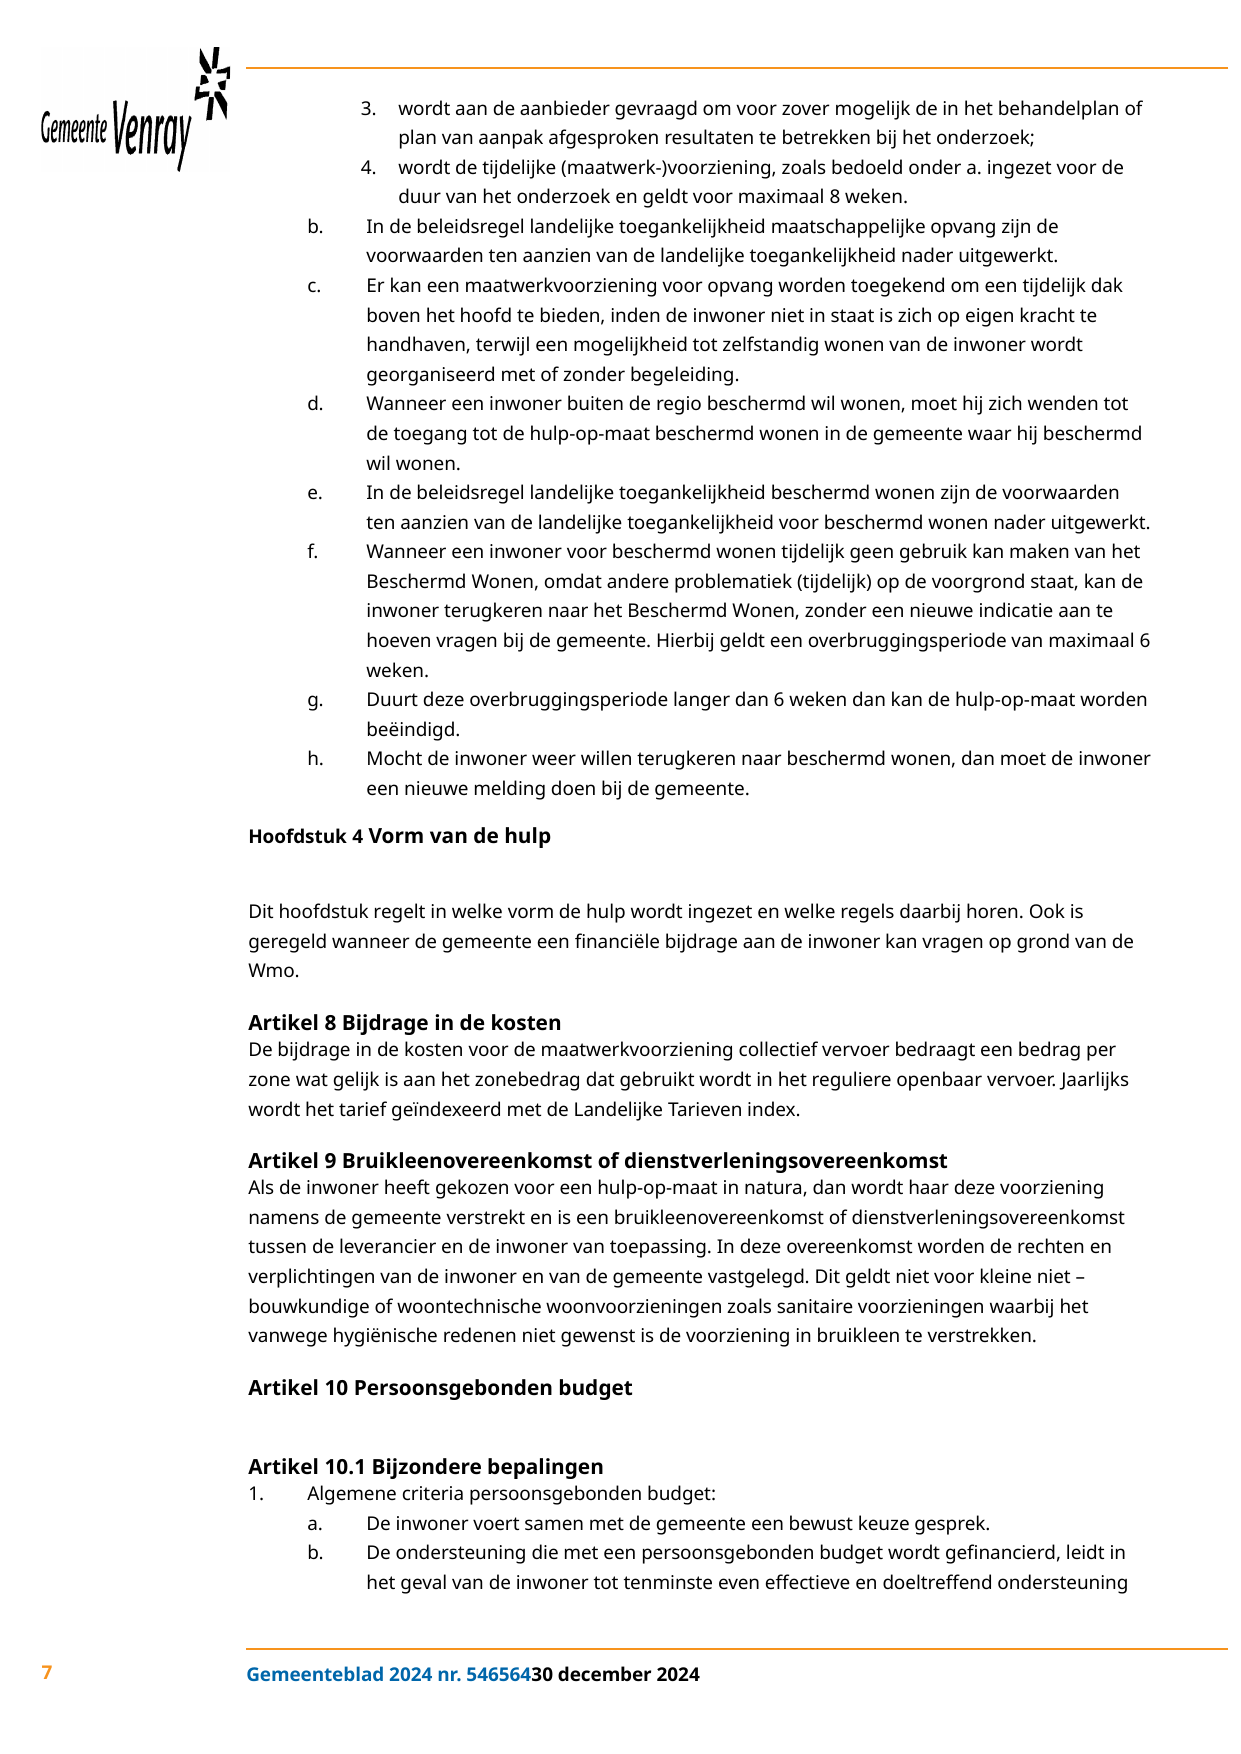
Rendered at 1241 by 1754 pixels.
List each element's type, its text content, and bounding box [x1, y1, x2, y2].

list De inwoner voert samen met de gemeente een bewust keuze gesprek. [307, 1510, 1152, 1536]
list De ondersteuning die met een persoonsgebonden budget wordt gefinancierd, leidt in het geval van de inwoner tot tenminste even effectieve en doeltreffend ondersteuning [307, 1539, 1152, 1595]
text Artikel 9 Bruikleenovereenkomst of dienstverleningsovereenkomst [248, 1146, 1152, 1174]
list Wanneer een inwoner buiten de regio beschermd wil wonen, moet hij zich wenden tot de toegang tot de hulp-op-maat beschermd wonen in de gemeente waar hij beschermd wil wonen. [307, 391, 1152, 476]
text Artikel 8 Bijdrage in de kosten [248, 1008, 1152, 1037]
text Artikel 10 Persoonsgebonden budget [248, 1373, 1152, 1401]
list Mocht de inwoner weer willen terugkeren naar beschermd wonen, dan moet de inwoner een nieuwe melding doen bij de gemeente. [307, 746, 1152, 801]
list Algemene criteria persoonsgebonden budget: [248, 1480, 1152, 1506]
list Wanneer een inwoner voor beschermd wonen tijdelijk geen gebruik kan maken van het Beschermd Wonen, omdat andere problematiek (tijdelijk) op de voorgrond staat, kan de inwoner terugkeren naar het Beschermd Wonen, zonder een nieuwe indicatie aan te hoeven vragen bij de gemeente. Hierbij geldt een overbruggingsperiode van maximaal 6 weken. [307, 538, 1152, 683]
list wordt de tijdelijke (maatwerk-)voorziening, zoals bedoeld onder a. ingezet voor de duur van het onderzoek en geldt voor maximaal 8 weken. [361, 154, 1152, 209]
text De bijdrage in de kosten voor de maatwerkvoorziening collectief vervoer bedraagt een bedrag per zone wat gelijk is aan het zonebedrag dat gebruikt wordt in het reguliere openbaar vervoer. Jaarlijks wordt het tarief geïndexeerd met de Landelijke Tarieven index. [248, 1037, 1152, 1121]
list Duurt deze overbruggingsperiode langer dan 6 weken dan kan de hulp-op-maat worden beëindigd. [307, 686, 1152, 742]
list wordt aan de aanbieder gevraagd om voor zover mogelijk de in het behandelplan of plan van aanpak afgesproken resultaten te betrekken bij het onderzoek; [361, 95, 1152, 150]
list In de beleidsregel landelijke toegankelijkheid maatschappelijke opvang zijn de voorwaarden ten aanzien van de landelijke toegankelijkheid nader uitgewerkt. [307, 213, 1152, 268]
text Dit hoofdstuk regelt in welke vorm de hulp wordt ingezet en welke regels daarbij horen. Ook is geregeld wanneer de gemeente een financiële bijdrage aan de inwoner kan vragen op grond van de Wmo. [248, 898, 1152, 983]
list In de beleidsregel landelijke toegankelijkheid beschermd wonen zijn de voorwaarden ten aanzien van de landelijke toegankelijkheid voor beschermd wonen nader uitgewerkt. [307, 479, 1152, 535]
text Artikel 10.1 Bijzondere bepalingen [248, 1452, 1152, 1480]
list Er kan een maatwerkvoorziening voor opvang worden toegekend om een tijdelijk dak boven het hoofd te bieden, inden de inwoner niet in staat is zich op eigen kracht te handhaven, terwijl een mogelijkheid tot zelfstandig wonen van de inwoner wordt georganiseerd met of zonder begeleiding. [307, 272, 1152, 387]
text Hoofdstuk 4 Vorm van de hulp [248, 821, 1152, 849]
picture [41, 47, 231, 172]
text Als de inwoner heeft gekozen voor een hulp-op-maat in natura, dan wordt haar deze voorziening namens de gemeente verstrekt en is een bruikleenovereenkomst of dienstverleningsovereenkomst tussen de leverancier en de inwoner van toepassing. In deze overeenkomst worden de rechten en verplichtingen van de inwoner en van de gemeente vastgelegd. Dit geldt niet voor kleine niet – bouwkundige of woontechnische woonvoorzieningen zoals sanitaire voorzieningen waarbij het vanwege hygiënische redenen niet gewenst is de voorziening in bruikleen te verstrekken. [248, 1174, 1152, 1348]
